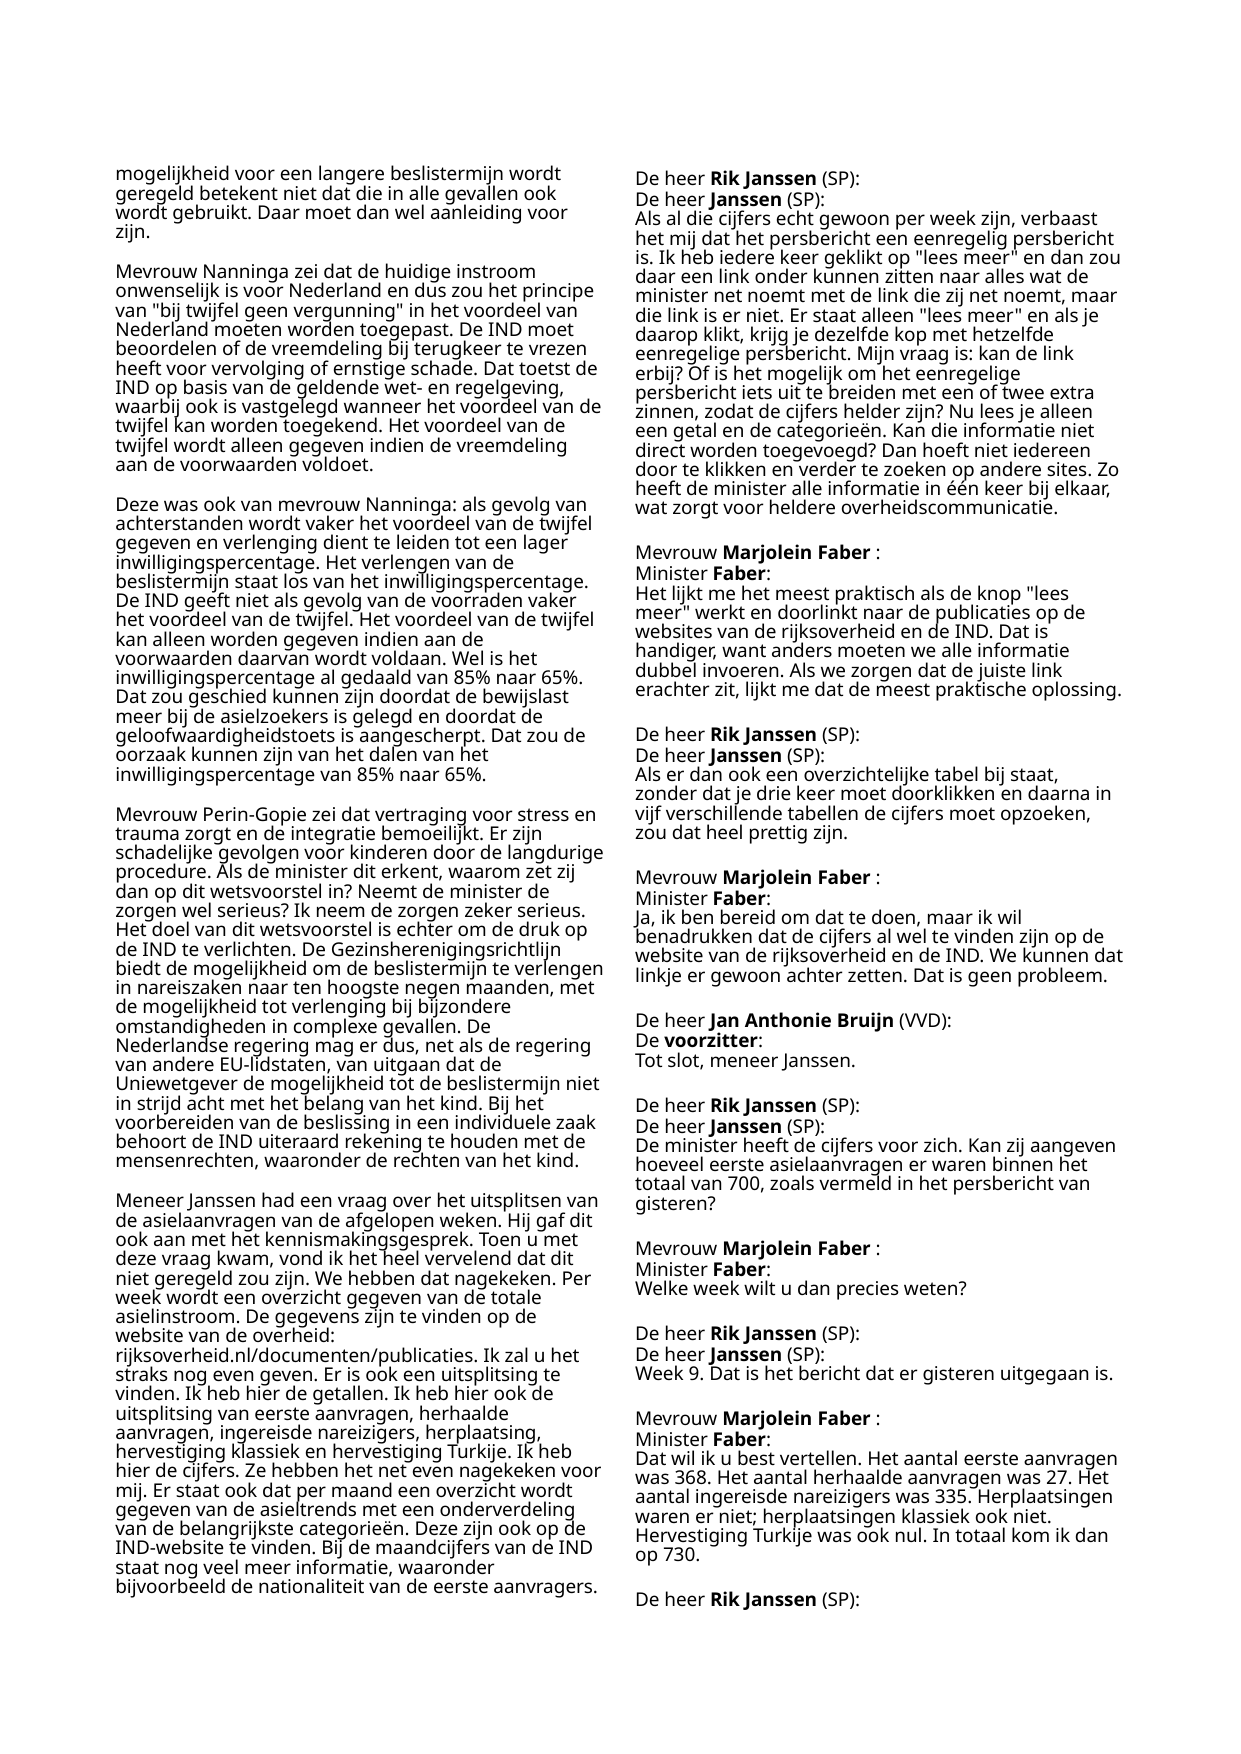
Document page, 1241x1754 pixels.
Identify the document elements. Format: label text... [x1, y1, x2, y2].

text Ja, ik ben bereid om dat te doen, maar ik wil benadrukken dat de cijfers al wel te vinden zijn op de website van de rijksoverheid en de IND. We kunnen dat linkje er gewoon achter zetten. Dat is geen probleem. [635, 909, 1125, 986]
text Mevrouw Nanninga zei dat de huidige instroom onwenselijk is voor Nederland en dus zou het principe van "bij twijfel geen vergunning" in het voordeel van Nederland moeten worden toegepast. De IND moet beoordelen of de vreemdeling bij terugkeer te vrezen heeft voor vervolging of ernstige schade. Dat toetst de IND op basis van de geldende wet- en regelgeving, waarbij ook is vastgelegd wanneer het voordeel van de twijfel kan worden toegekend. Het voordeel van de twijfel wordt alleen gegeven indien de vreemdeling aan de voorwaarden voldoet. [115, 263, 605, 475]
text De heer Janssen (SP): [635, 747, 1125, 766]
text Deze was ook van mevrouw Nanninga: als gevolg van achterstanden wordt vaker het voordeel van de twijfel gegeven en verlenging dient te leiden tot een lager inwilligingspercentage. Het verlengen van de beslistermijn staat los van het inwilligingspercentage. De IND geeft niet als gevolg van de voorraden vaker het voordeel van de twijfel. Het voordeel van de twijfel kan alleen worden gegeven indien aan de voorwaarden daarvan wordt voldaan. Wel is het inwilligingspercentage al gedaald van 85% naar 65%. Dat zou geschied kunnen zijn doordat de bewijslast meer bij de asielzoekers is gelegd en doordat de geloofwaardigheidstoets is aangescherpt. Dat zou de oorzaak kunnen zijn van het dalen van het inwilligingspercentage van 85% naar 65%. [115, 496, 605, 785]
text Tot slot, meneer Janssen. [635, 1052, 1125, 1071]
text Minister Faber: [635, 565, 1125, 584]
text De voorzitter: [635, 1032, 1125, 1052]
text De heer Rik Janssen (SP): [635, 165, 1125, 191]
text De heer Janssen (SP): [635, 1346, 1125, 1365]
text Als al die cijfers echt gewoon per week zijn, verbaast het mij dat het persbericht een eenregelig persbericht is. Ik heb iedere keer geklikt op "lees meer" en dan zou daar een link onder kunnen zitten naar alles wat de minister net noemt met de link die zij net noemt, maar die link is er niet. Er staat alleen "lees meer" en als je daarop klikt, krijg je dezelfde kop met hetzelfde eenregelige persbericht. Mijn vraag is: kan de link erbij? Of is het mogelijk om het eenregelige persbericht iets uit te breiden met een of twee extra zinnen, zodat de cijfers helder zijn? Nu lees je alleen een getal en de categorieën. Kan die informatie niet direct worden toegevoegd? Dan hoeft niet iedereen door te klikken en verder te zoeken op andere sites. Zo heeft de minister alle informatie in één keer bij elkaar, wat zorgt voor heldere overheidscommunicatie. [635, 210, 1125, 519]
text De heer Rik Janssen (SP): [635, 721, 1125, 747]
text Mevrouw Marjolein Faber : [635, 864, 1125, 889]
text Mevrouw Perin-Gopie zei dat vertraging voor stress en trauma zorgt en de integratie bemoeilijkt. Er zijn schadelijke gevolgen voor kinderen door de langdurige procedure. Als de minister dit erkent, waarom zet zij dan op dit wetsvoorstel in? Neemt de minister de zorgen wel serieus? Ik neem de zorgen zeker serieus. Het doel van dit wetsvoorstel is echter om de druk op de IND te verlichten. De Gezinsherenigingsrichtlijn biedt de mogelijkheid om de beslistermijn te verlengen in nareiszaken naar ten hoogste negen maanden, met de mogelijkheid tot verlenging bij bijzondere omstandigheden in complexe gevallen. De Nederlandse regering mag er dus, net als de regering van andere EU-lidstaten, van uitgaan dat de Uniewetgever de mogelijkheid tot de beslistermijn niet in strijd acht met het belang van het kind. Bij het voorbereiden van de beslissing in een individuele zaak behoort de IND uiteraard rekening te houden met de mensenrechten, waaronder de rechten van het kind. [115, 806, 605, 1172]
text Dat wil ik u best vertellen. Het aantal eerste aanvragen was 368. Het aantal herhaalde aanvragen was 27. Het aantal ingereisde nareizigers was 335. Herplaatsingen waren er niet; herplaatsingen klassiek ook niet. Hervestiging Turkije was ook nul. In totaal kom ik dan op 730. [635, 1450, 1125, 1566]
text De heer Janssen (SP): [635, 191, 1125, 210]
text De minister heeft de cijfers voor zich. Kan zij aangeven hoeveel eerste asielaanvragen er waren binnen het totaal van 700, zoals vermeld in het persbericht van gisteren? [635, 1137, 1125, 1214]
text Minister Faber: [635, 1261, 1125, 1280]
text Als er dan ook een overzichtelijke tabel bij staat, zonder dat je drie keer moet doorklikken en daarna in vijf verschillende tabellen de cijfers moet opzoeken, zou dat heel prettig zijn. [635, 766, 1125, 843]
text De heer Rik Janssen (SP): [635, 1320, 1125, 1346]
text mogelijkheid voor een langere beslistermijn wordt geregeld betekent niet dat die in alle gevallen ook wordt gebruikt. Daar moet dan wel aanleiding voor zijn. [115, 165, 605, 242]
text Het lijkt me het meest praktisch als de knop "lees meer" werkt en doorlinkt naar de publicaties op de websites van de rijksoverheid en de IND. Dat is handiger, want anders moeten we alle informatie dubbel invoeren. Als we zorgen dat de juiste link erachter zit, lijkt me dat de meest praktische oplossing. [635, 584, 1125, 700]
text Week 9. Dat is het bericht dat er gisteren uitgegaan is. [635, 1365, 1125, 1384]
text De heer Rik Janssen (SP): [635, 1092, 1125, 1118]
text Mevrouw Marjolein Faber : [635, 1235, 1125, 1261]
text De heer Jan Anthonie Bruijn (VVD): [635, 1007, 1125, 1032]
text Meneer Janssen had een vraag over het uitsplitsen van de asielaanvragen van de afgelopen weken. Hij gaf dit ook aan met het kennismakingsgesprek. Toen u met deze vraag kwam, vond ik het heel vervelend dat dit niet geregeld zou zijn. We hebben dat nagekeken. Per week wordt een overzicht gegeven van de totale asielinstroom. De gegevens zijn te vinden op de website van de overheid: rijksoverheid.nl/documenten/publicaties. Ik zal u het straks nog even geven. Er is ook een uitsplitsing te vinden. Ik heb hier de getallen. Ik heb hier ook de uitsplitsing van eerste aanvragen, herhaalde aanvragen, ingereisde nareizigers, herplaatsing, hervestiging klassiek en hervestiging Turkije. Ik heb hier de cijfers. Ze hebben het net even nagekeken voor mij. Er staat ook dat per maand een overzicht wordt gegeven van de asieltrends met een onderverdeling van de belangrijkste categorieën. Deze zijn ook op de IND-website te vinden. Bij de maandcijfers van de IND staat nog veel meer informatie, waaronder bijvoorbeeld de nationaliteit van de eerste aanvragers. [115, 1192, 605, 1597]
text Mevrouw Marjolein Faber : [635, 1405, 1125, 1431]
text Mevrouw Marjolein Faber : [635, 539, 1125, 565]
text Welke week wilt u dan precies weten? [635, 1280, 1125, 1299]
text De heer Janssen (SP): [635, 1118, 1125, 1137]
text De heer Rik Janssen (SP): [635, 1586, 1125, 1612]
text Minister Faber: [635, 1431, 1125, 1450]
text Minister Faber: [635, 889, 1125, 909]
